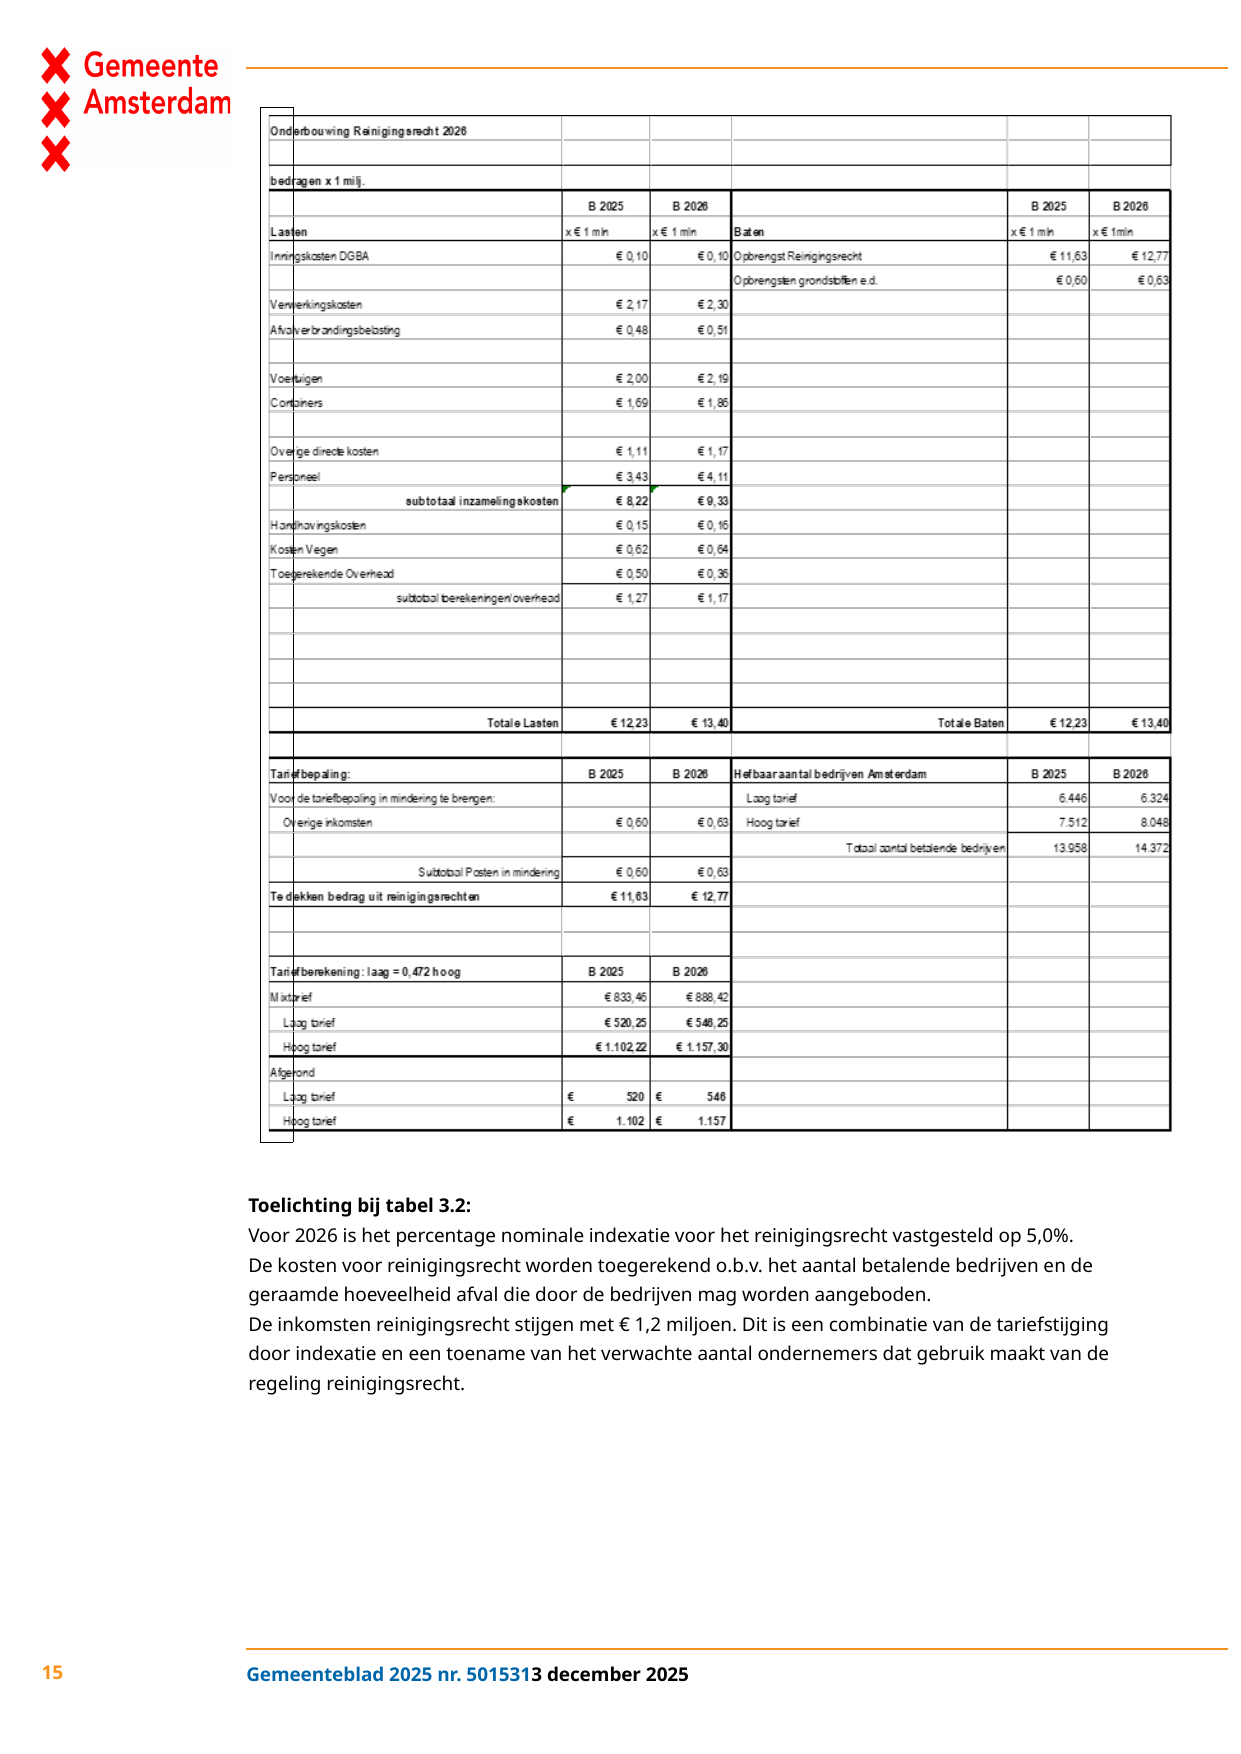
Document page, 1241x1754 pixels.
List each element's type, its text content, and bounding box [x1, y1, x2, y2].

text Toelichting bij tabel 3.2: [248, 1193, 1152, 1218]
picture [41, 47, 231, 172]
picture [268, 115, 1173, 1133]
text Voor 2026 is het percentage nominale indexatie voor het reinigingsrecht vastgesteld op 5,0%. [248, 1222, 1152, 1248]
text De kosten voor reinigingsrecht worden toegerekend o.b.v. het aantal betalende bedrijven en de geraamde hoeveelheid afval die door de bedrijven mag worden aangeboden. [248, 1252, 1152, 1307]
text De inkomsten reinigingsrecht stijgen met € 1,2 miljoen. Dit is een combinatie van de tariefstijging door indexatie en een toename van het verwachte aantal ondernemers dat gebruik maakt van de regeling reinigingsrecht. [248, 1311, 1152, 1396]
